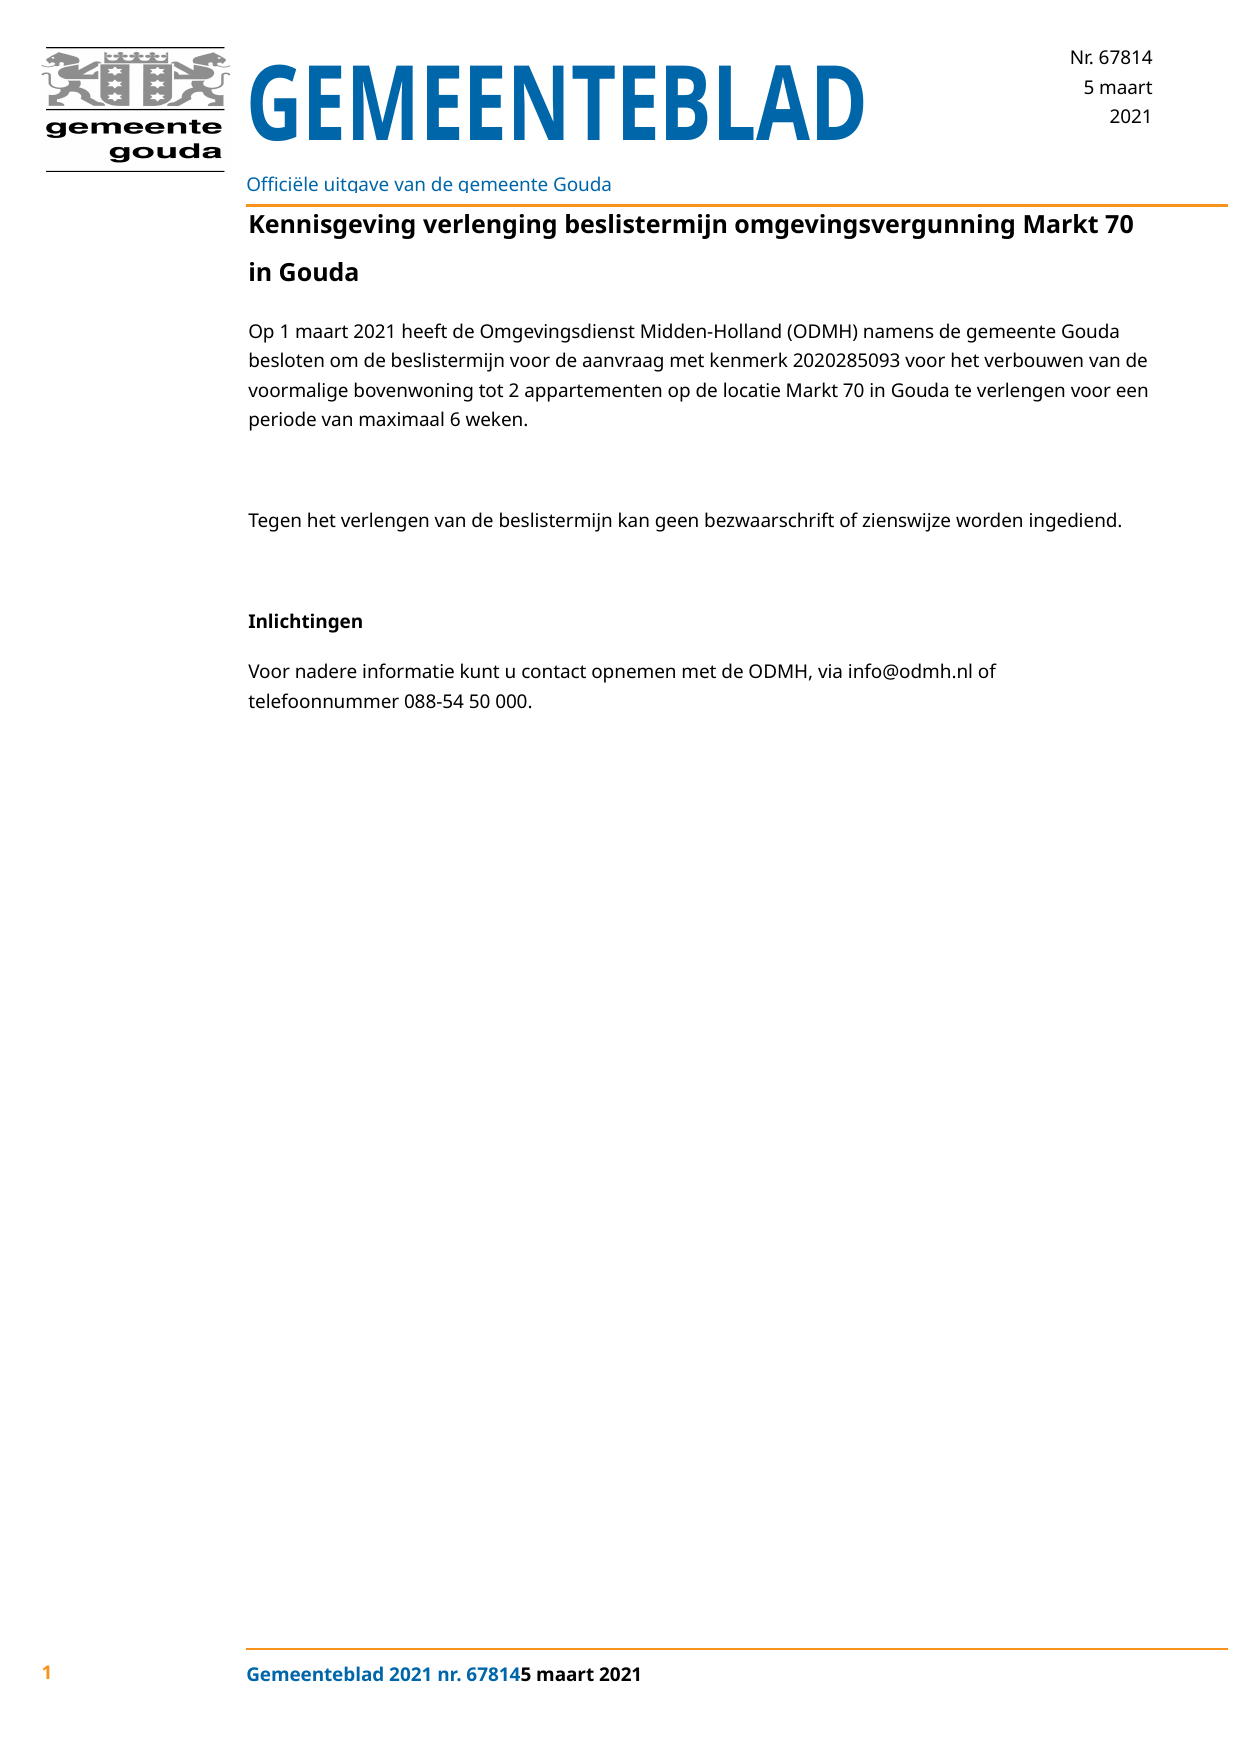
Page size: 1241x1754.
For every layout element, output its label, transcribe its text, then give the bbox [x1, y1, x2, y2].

picture [41, 47, 231, 172]
text Voor nadere informatie kunt u contact opnemen met de ODMH, via info@odmh.nl of telefoonnummer 088-54 50 000. [248, 659, 1152, 714]
text Inlichtingen [248, 608, 1152, 634]
text Kennisgeving verlenging beslistermijn omgevingsvergunning Markt 70 in Gouda [248, 207, 1152, 288]
text Op 1 maart 2021 heeft de Omgevingsdienst Midden-Holland (ODMH) namens de gemeente Gouda besloten om de beslistermijn voor de aanvraag met kenmerk 2020285093 voor het verbouwen van de voormalige bovenwoning tot 2 appartementen op de locatie Markt 70 in Gouda te verlengen voor een periode van maximaal 6 weken. [248, 318, 1152, 432]
text Tegen het verlengen van de beslistermijn kan geen bezwaarschrift of zienswijze worden ingediend. [248, 507, 1152, 533]
